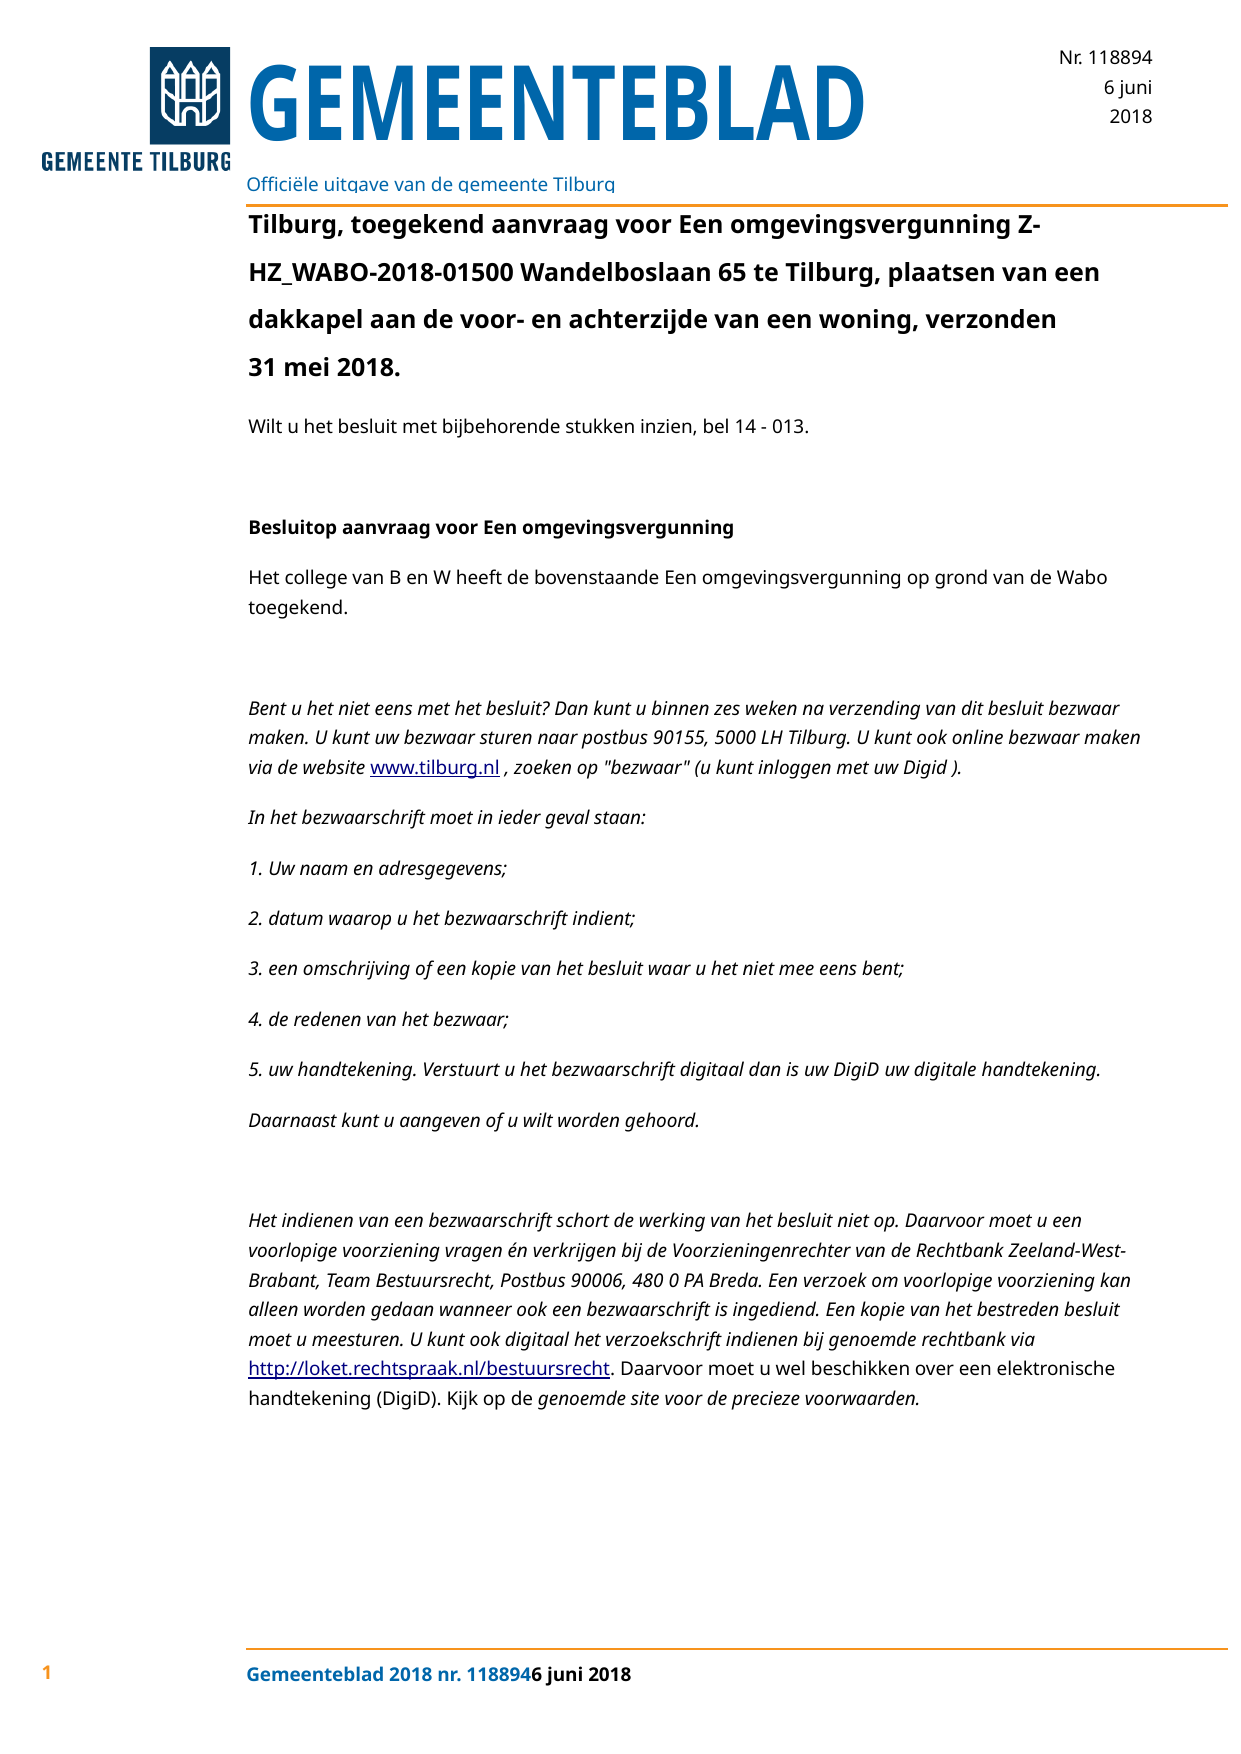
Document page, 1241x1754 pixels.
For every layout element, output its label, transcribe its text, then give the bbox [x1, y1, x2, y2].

text Het college van B en W heeft de bovenstaande Een omgevingsvergunning op grond van de Wabo toegekend. [248, 564, 1152, 620]
text In het bezwaarschrift moet in ieder geval staan: [248, 804, 1152, 830]
text Bent u het niet eens met het besluit? Dan kunt u binnen zes weken na verzending van dit besluit bezwaar maken. U kunt uw bezwaar sturen naar postbus 90155, 5000 LH Tilburg. U kunt ook online bezwaar maken via de website www.tilburg.nl , zoeken op "bezwaar" (u kunt inloggen met uw Digid ). [248, 695, 1152, 780]
picture [41, 47, 231, 172]
text Het indienen van een bezwaarschrift schort de werking van het besluit niet op. Daarvoor moet u een voorlopige voorziening vragen én verkrijgen bij de Voorzieningenrechter van de Rechtbank Zeeland-West-Brabant, Team Bestuursrecht, Postbus 90006, 480 0 PA Breda. Een verzoek om voorlopige voorziening kan alleen worden gedaan wanneer ook een bezwaarschrift is ingediend. Een kopie van het bestreden besluit moet u meesturen. U kunt ook digitaal het verzoekschrift indienen bij genoemde rechtbank via http://loket.rechtspraak.nl/bestuursrecht. Daarvoor moet u wel beschikken over een elektronische handtekening (DigiD). Kijk op de genoemde site voor de precieze voorwaarden. [248, 1208, 1152, 1411]
text 4. de redenen van het bezwaar; [248, 1006, 1152, 1032]
text 5. uw handtekening. Verstuurt u het bezwaarschrift digitaal dan is uw DigiD uw digitale handtekening. [248, 1056, 1152, 1082]
text Wilt u het besluit met bijbehorende stukken inzien, bel 14 - 013. [248, 413, 1152, 439]
text 3. een omschrijving of een kopie van het besluit waar u het niet mee eens bent; [248, 956, 1152, 981]
text Tilburg, toegekend aanvraag voor Een omgevingsvergunning Z-HZ_WABO-2018-01500 Wandelboslaan 65 te Tilburg, plaatsen van een dakkapel aan de voor- en achterzijde van een woning, verzonden 31 mei 2018. [248, 207, 1152, 384]
text Daarnaast kunt u aangeven of u wilt worden gehoord. [248, 1107, 1152, 1133]
text 1. Uw naam en adresgegevens; [248, 855, 1152, 881]
text 2. datum waarop u het bezwaarschrift indient; [248, 905, 1152, 931]
text Besluitop aanvraag voor Een omgevingsvergunning [248, 514, 1152, 540]
